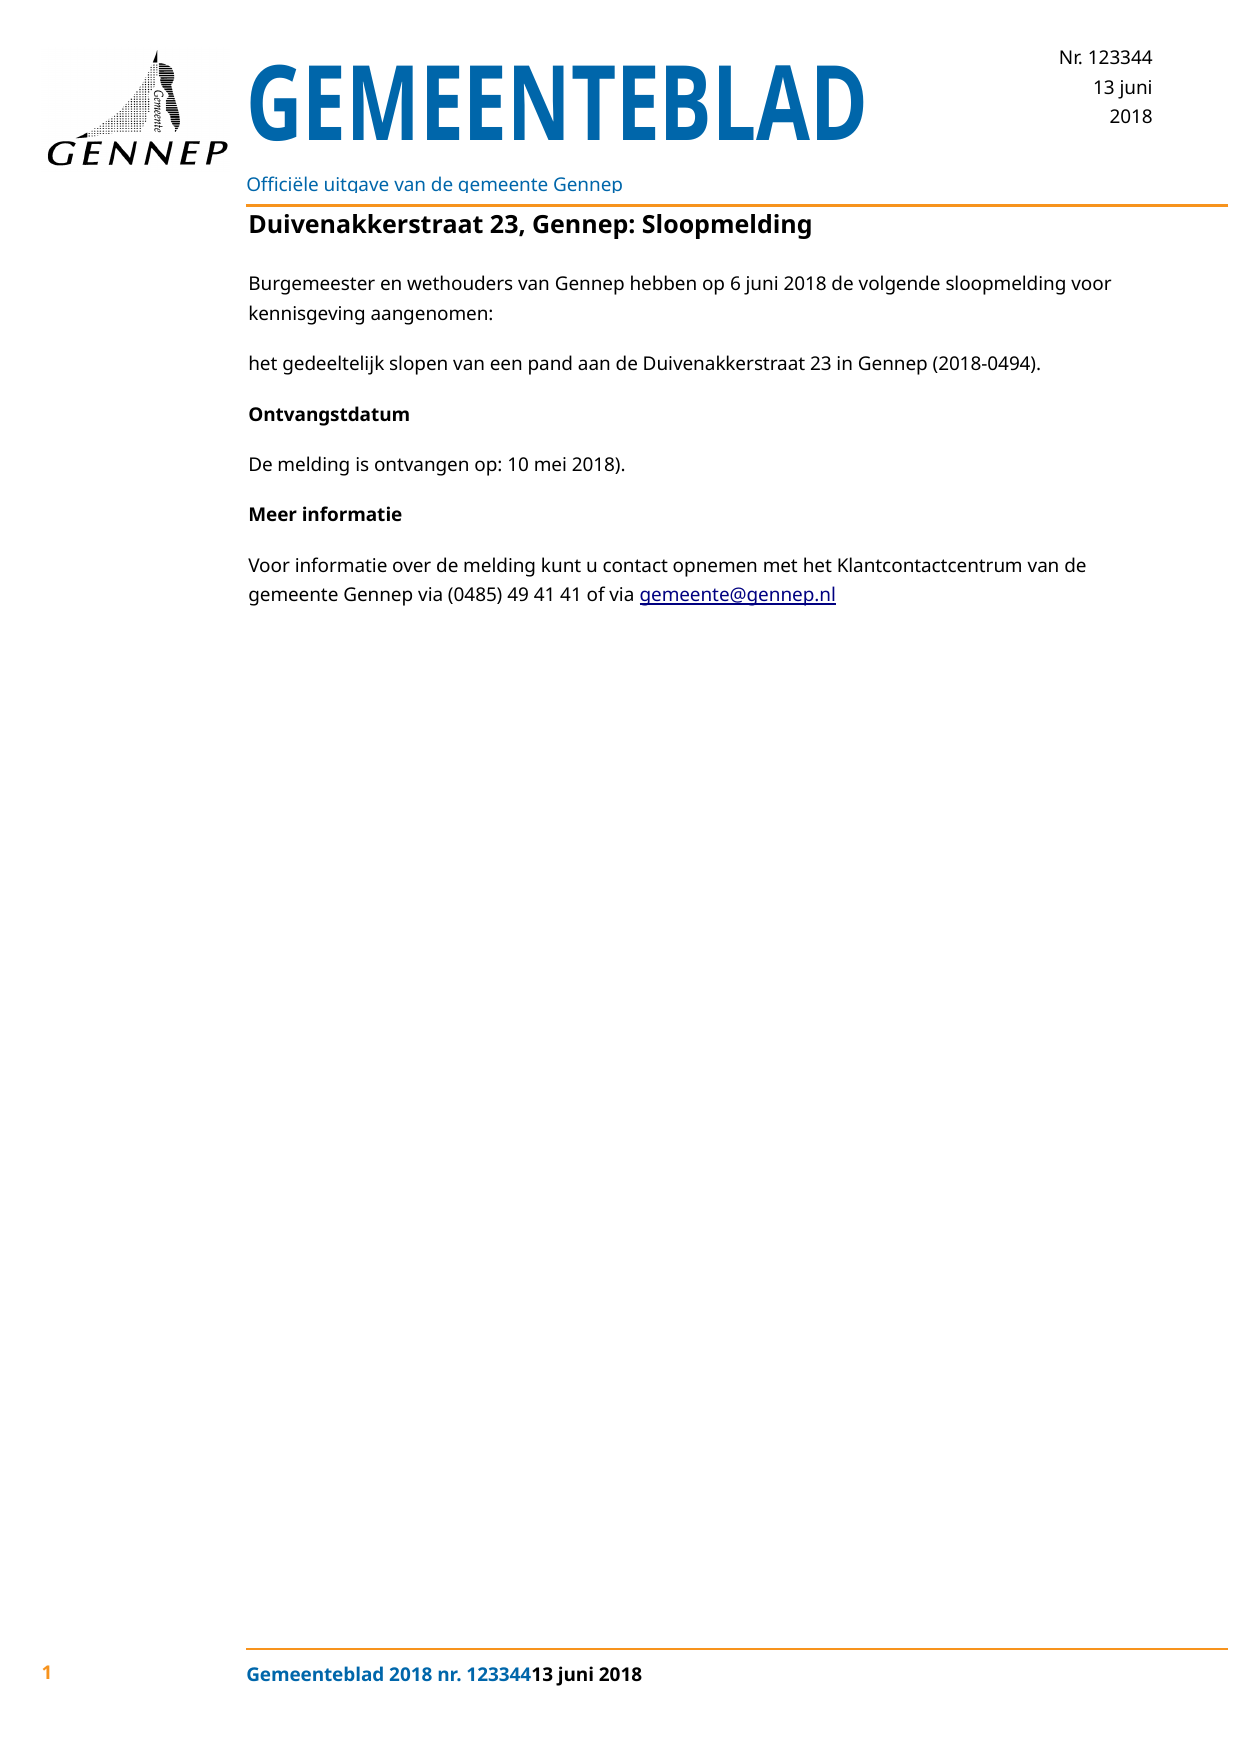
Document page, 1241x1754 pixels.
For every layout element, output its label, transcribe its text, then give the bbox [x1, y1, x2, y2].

text Meer informatie [248, 502, 1152, 527]
text Ontvangstdatum [248, 401, 1152, 426]
text Duivenakkerstraat 23, Gennep: Sloopmelding [248, 207, 1152, 241]
text het gedeeltelijk slopen van een pand aan de Duivenakkerstraat 23 in Gennep (2018-0494). [248, 350, 1152, 376]
picture [41, 47, 231, 172]
text Burgemeester en wethouders van Gennep hebben op 6 juni 2018 de volgende sloopmelding voor kennisgeving aangenomen: [248, 270, 1152, 326]
text De melding is ontvangen op: 10 mei 2018). [248, 451, 1152, 477]
text Voor informatie over de melding kunt u contact opnemen met het Klantcontactcentrum van de gemeente Gennep via (0485) 49 41 41 of via gemeente@gennep.nl [248, 552, 1152, 607]
